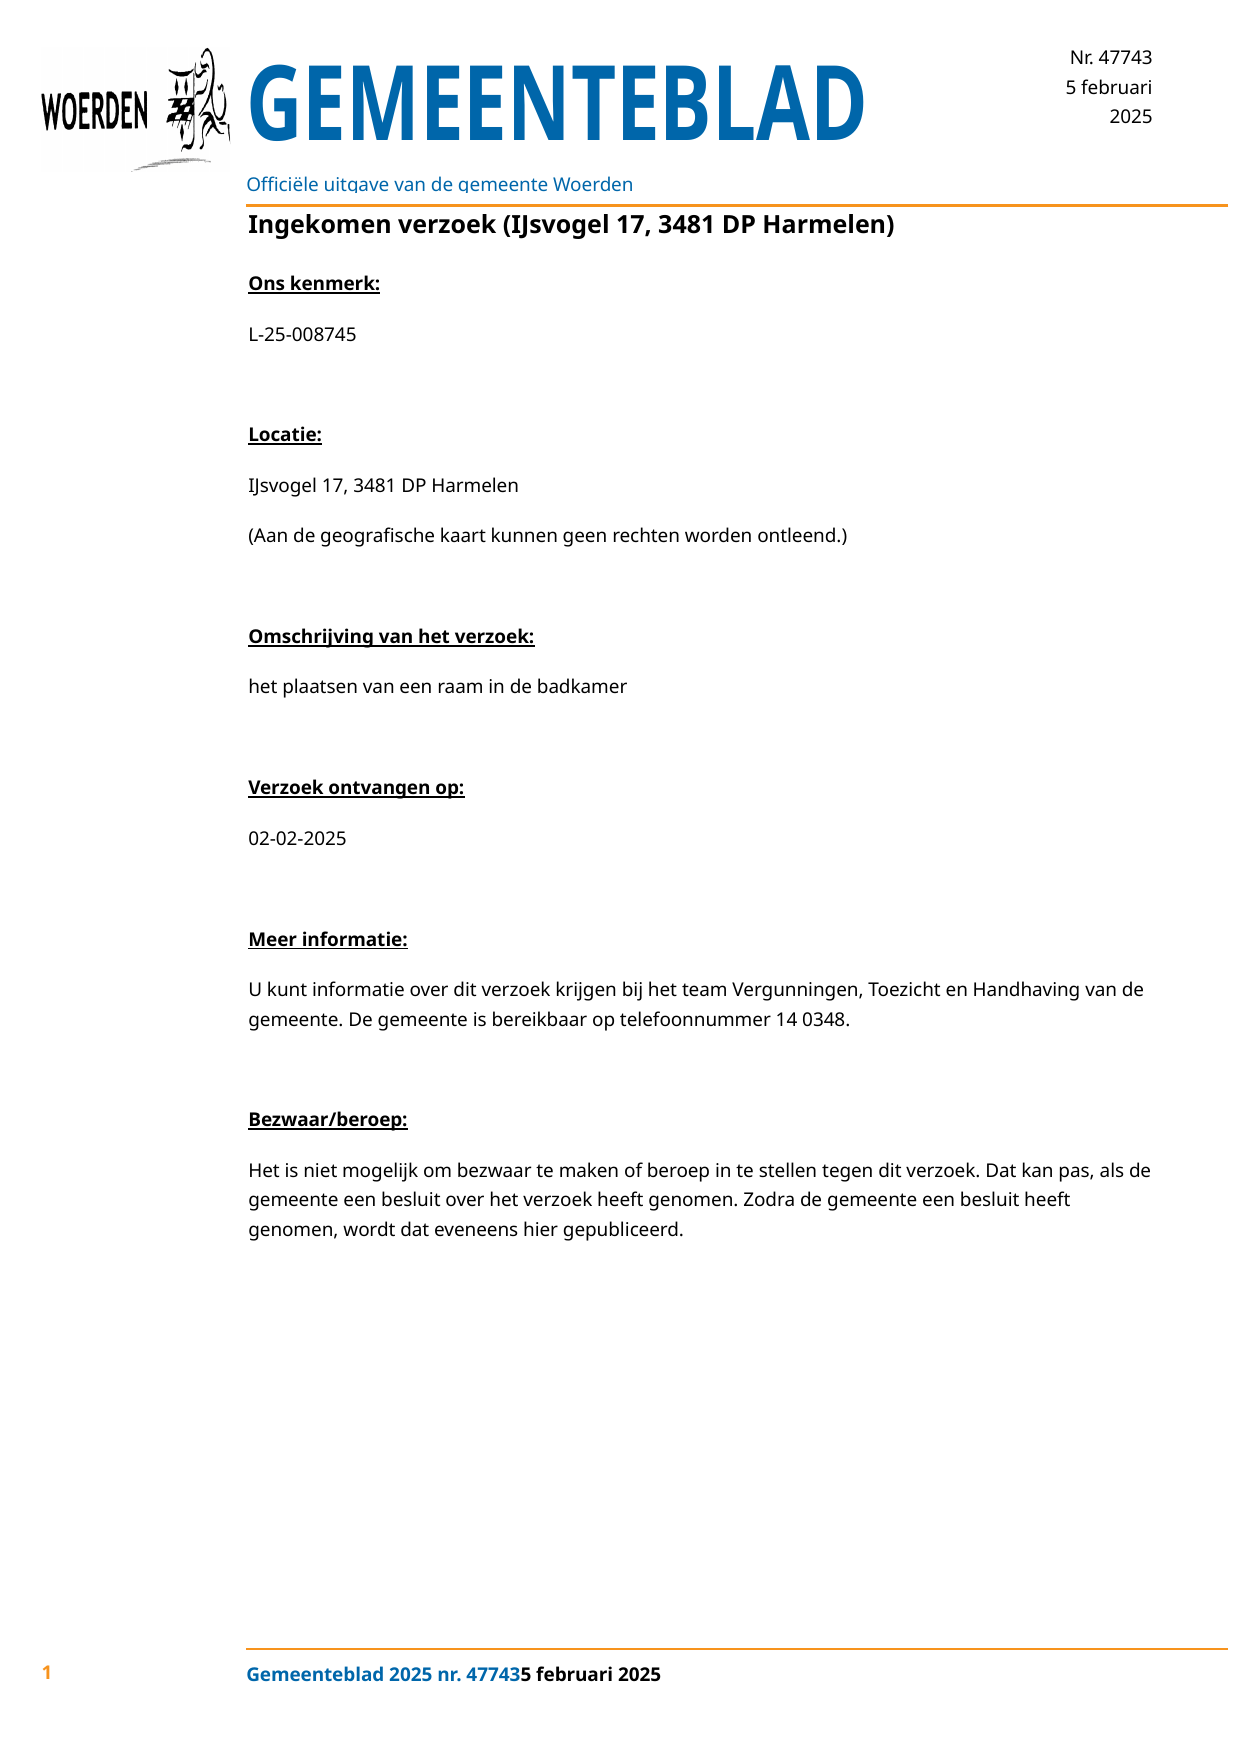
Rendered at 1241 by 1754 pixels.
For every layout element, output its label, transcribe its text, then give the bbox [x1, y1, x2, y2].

text L-25-008745 [248, 321, 1152, 346]
text Het is niet mogelijk om bezwaar te maken of beroep in te stellen tegen dit verzoek. Dat kan pas, als de gemeente een besluit over het verzoek heeft genomen. Zodra de gemeente een besluit heeft genomen, wordt dat eveneens hier gepubliceerd. [248, 1157, 1152, 1242]
text Omschrijving van het verzoek: [248, 623, 1152, 649]
text Verzoek ontvangen op: [248, 774, 1152, 800]
picture [41, 47, 231, 172]
text Bezwaar/beroep: [248, 1107, 1152, 1132]
text Ons kenmerk: [248, 270, 1152, 296]
text Locatie: [248, 422, 1152, 447]
text het plaatsen van een raam in de badkamer [248, 674, 1152, 699]
text Meer informatie: [248, 926, 1152, 951]
text Ingekomen verzoek (IJsvogel 17, 3481 DP Harmelen) [248, 207, 1152, 241]
text U kunt informatie over dit verzoek krijgen bij het team Vergunningen, Toezicht en Handhaving van de gemeente. De gemeente is bereikbaar op telefoonnummer 14 0348. [248, 976, 1152, 1031]
text (Aan de geografische kaart kunnen geen rechten worden ontleend.) [248, 522, 1152, 548]
text IJsvogel 17, 3481 DP Harmelen [248, 472, 1152, 498]
text 02-02-2025 [248, 825, 1152, 851]
